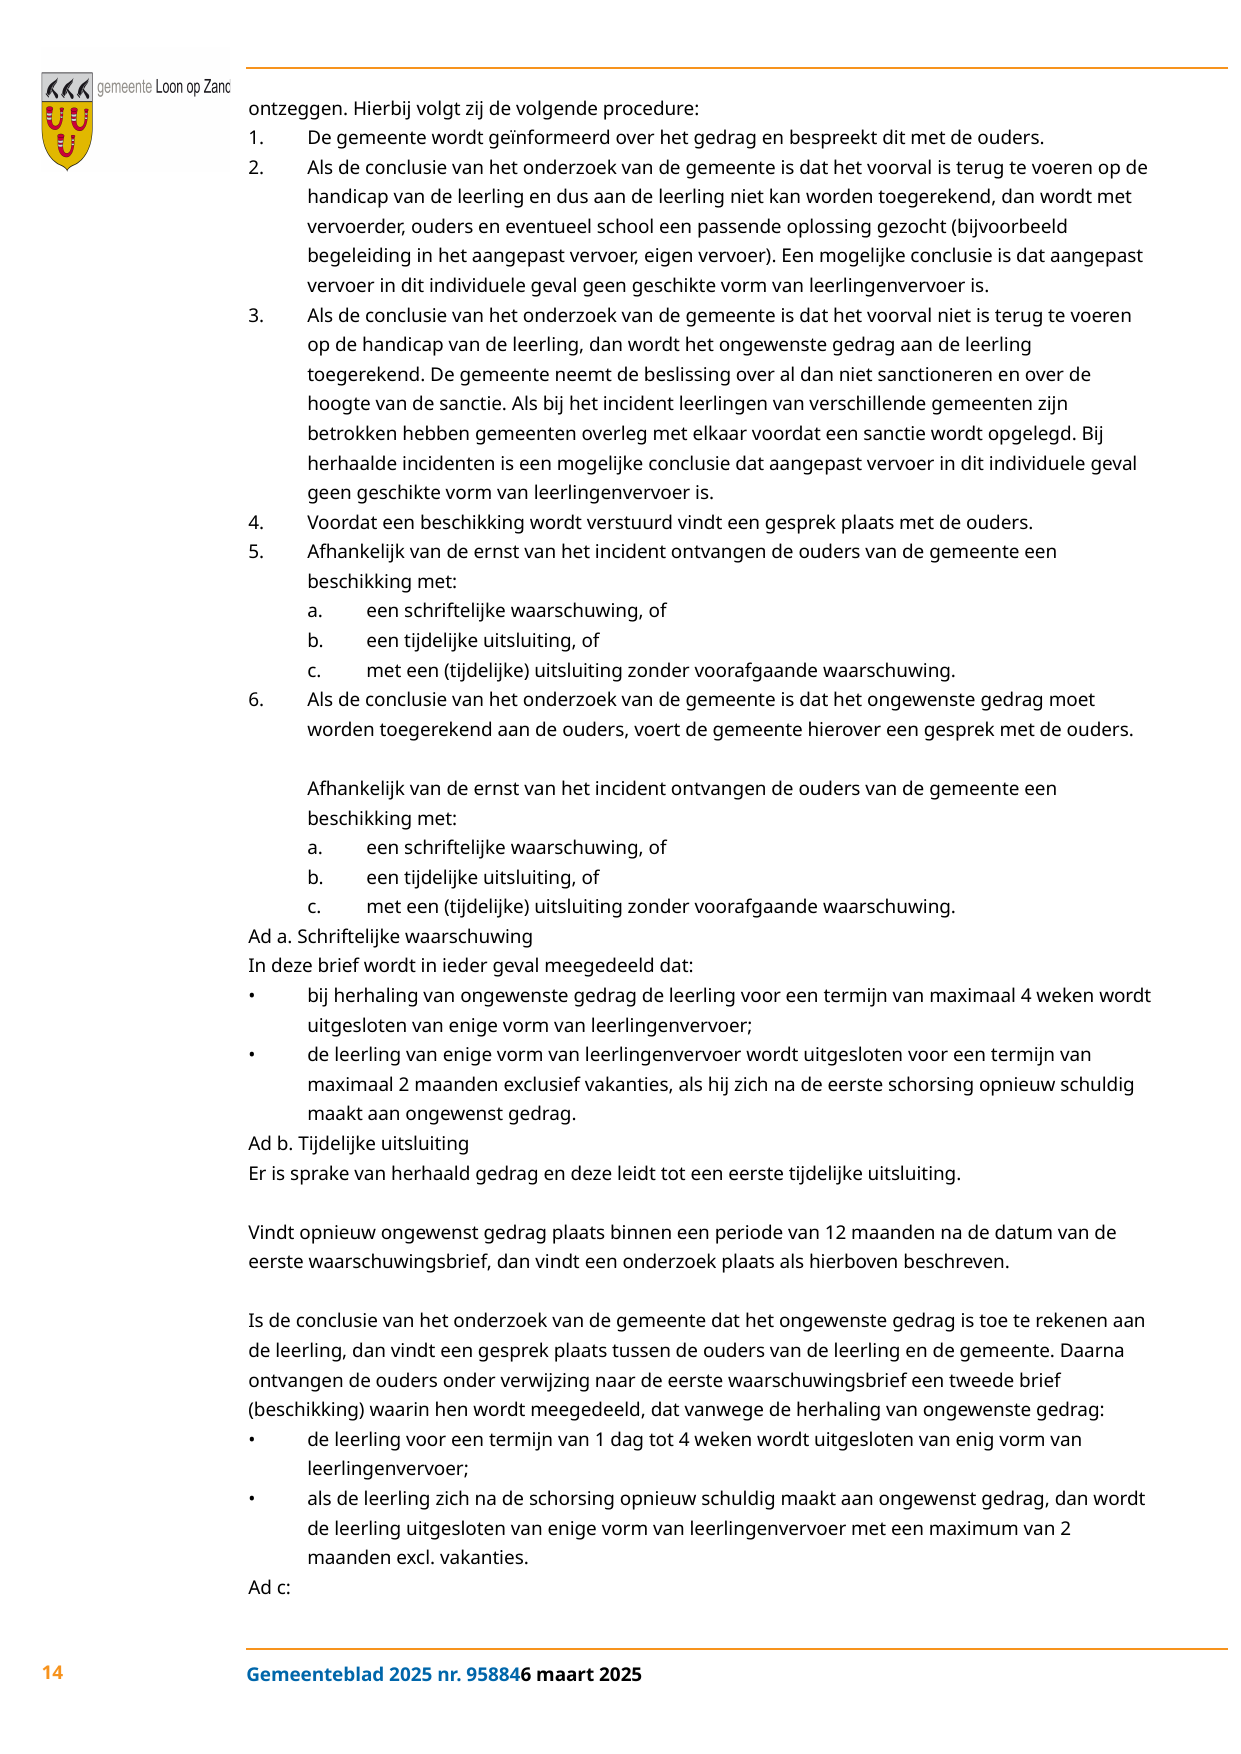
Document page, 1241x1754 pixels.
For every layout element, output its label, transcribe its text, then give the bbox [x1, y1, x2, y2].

list Afhankelijk van de ernst van het incident ontvangen de ouders van de gemeente een beschikking met: [248, 538, 1152, 594]
list bij herhaling van ongewenste gedrag de leerling voor een termijn van maximaal 4 weken wordt uitgesloten van enige vorm van leerlingenvervoer; [248, 982, 1152, 1038]
text Is de conclusie van het onderzoek van de gemeente dat het ongewenste gedrag is toe te rekenen aan de leerling, dan vindt een gesprek plaats tussen de ouders van de leerling en de gemeente. Daarna ontvangen de ouders onder verwijzing naar de eerste waarschuwingsbrief een tweede brief (beschikking) waarin hen wordt meegedeeld, dat vanwege de herhaling van ongewenste gedrag: [248, 1308, 1152, 1422]
picture [41, 47, 231, 172]
list Voordat een beschikking wordt verstuurd vindt een gesprek plaats met de ouders. [248, 509, 1152, 535]
text Ad a. Schriftelijke waarschuwing [248, 923, 1152, 949]
list de leerling van enige vorm van leerlingenvervoer wordt uitgesloten voor een termijn van maximaal 2 maanden exclusief vakanties, als hij zich na de eerste schorsing opnieuw schuldig maakt aan ongewenst gedrag. [248, 1041, 1152, 1126]
list een tijdelijke uitsluiting, of [307, 864, 1152, 890]
text Vindt opnieuw ongewenst gedrag plaats binnen een periode van 12 maanden na de datum van de eerste waarschuwingsbrief, dan vindt een onderzoek plaats als hierboven beschreven. [248, 1219, 1152, 1274]
list een schriftelijke waarschuwing, of [307, 598, 1152, 623]
list een schriftelijke waarschuwing, of [307, 834, 1152, 860]
list met een (tijdelijke) uitsluiting zonder voorafgaande waarschuwing. [307, 657, 1152, 683]
text In deze brief wordt in ieder geval meegedeeld dat: [248, 953, 1152, 978]
list met een (tijdelijke) uitsluiting zonder voorafgaande waarschuwing. [307, 893, 1152, 919]
text ontzeggen. Hierbij volgt zij de volgende procedure: [248, 95, 1152, 121]
list als de leerling zich na de schorsing opnieuw schuldig maakt aan ongewenst gedrag, dan wordt de leerling uitgesloten van enige vorm van leerlingenvervoer met een maximum van 2 maanden excl. vakanties. [248, 1485, 1152, 1570]
text Er is sprake van herhaald gedrag en deze leidt tot een eerste tijdelijke uitsluiting. [248, 1160, 1152, 1186]
list De gemeente wordt geïnformeerd over het gedrag en bespreekt dit met de ouders. [248, 124, 1152, 150]
list een tijdelijke uitsluiting, of [307, 627, 1152, 653]
list Als de conclusie van het onderzoek van de gemeente is dat het voorval niet is terug te voeren op de handicap van de leerling, dan wordt het ongewenste gedrag aan de leerling toegerekend. De gemeente neemt de beslissing over al dan niet sanctioneren en over de hoogte van de sanctie. Als bij het incident leerlingen van verschillende gemeenten zijn betrokken hebben gemeenten overleg met elkaar voordat een sanctie wordt opgelegd. Bij herhaalde incidenten is een mogelijke conclusie dat aangepast vervoer in dit individuele geval geen geschikte vorm van leerlingenvervoer is. [248, 302, 1152, 505]
text Ad c: [248, 1574, 1152, 1600]
list de leerling voor een termijn van 1 dag tot 4 weken wordt uitgesloten van enig vorm van leerlingenvervoer; [248, 1426, 1152, 1481]
list Afhankelijk van de ernst van het incident ontvangen de ouders van de gemeente een beschikking met: [248, 775, 1152, 831]
text Ad b. Tijdelijke uitsluiting [248, 1130, 1152, 1156]
list Als de conclusie van het onderzoek van de gemeente is dat het ongewenste gedrag moet worden toegerekend aan de ouders, voert de gemeente hierover een gesprek met de ouders. [248, 686, 1152, 742]
list Als de conclusie van het onderzoek van de gemeente is dat het voorval is terug te voeren op de handicap van de leerling en dus aan de leerling niet kan worden toegerekend, dan wordt met vervoerder, ouders en eventueel school een passende oplossing gezocht (bijvoorbeeld begeleiding in het aangepast vervoer, eigen vervoer). Een mogelijke conclusie is dat aangepast vervoer in dit individuele geval geen geschikte vorm van leerlingenvervoer is. [248, 154, 1152, 298]
